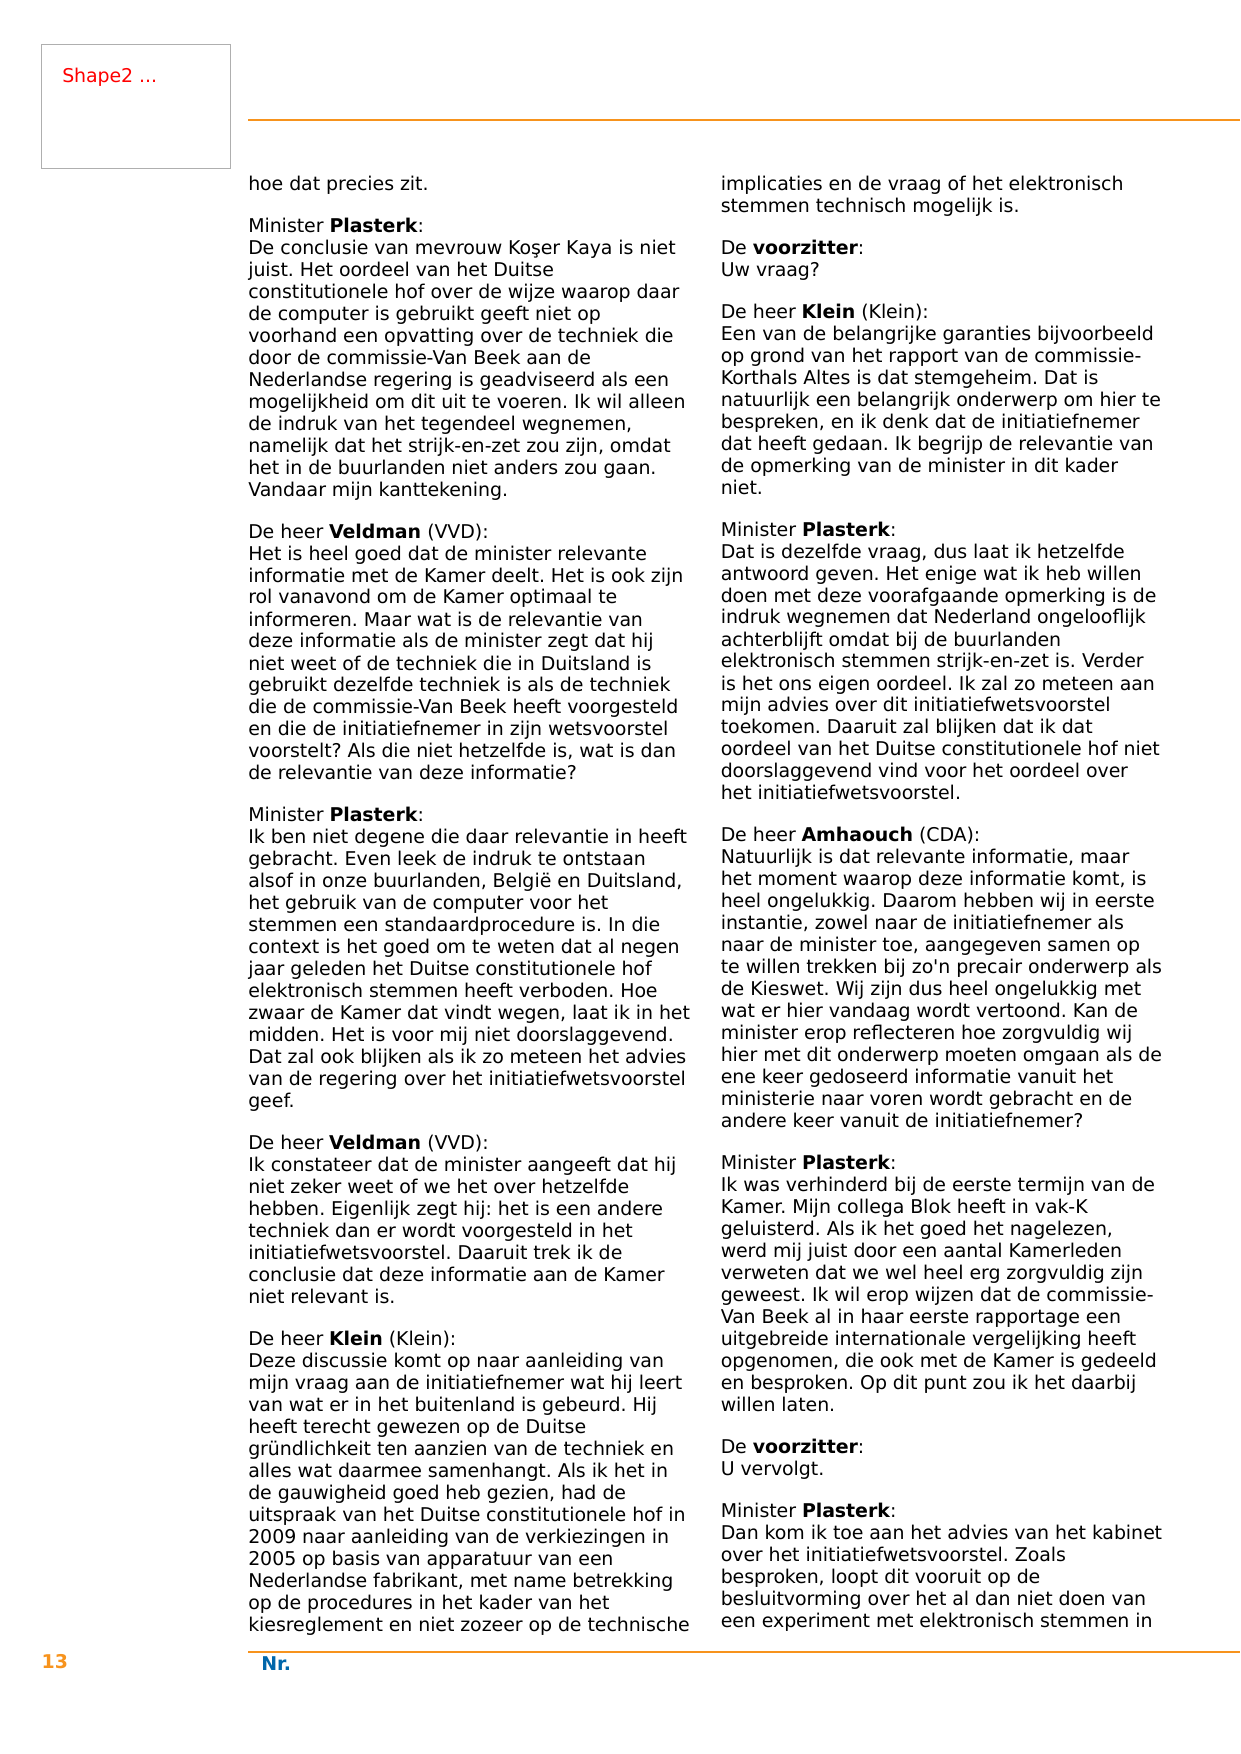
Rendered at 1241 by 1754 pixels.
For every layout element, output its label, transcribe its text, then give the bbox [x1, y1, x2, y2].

text Deze discussie komt op naar aanleiding van mijn vraag aan de initiatiefnemer wat hij leert van wat er in het buitenland is gebeurd. Hij heeft terecht gewezen op de Duitse gründlichkeit ten aanzien van de techniek en alles wat daarmee samenhangt. Als ik het in de gauwigheid goed heb gezien, had de uitspraak van het Duitse constitutionele hof in 2009 naar aanleiding van de verkiezingen in 2005 op basis van apparatuur van een Nederlandse fabrikant, met name betrekking op de procedures in het kader van het kiesreglement en niet zozeer op de technische [248, 1350, 691, 1636]
text Minister Plasterk: [248, 215, 691, 237]
text implicaties en de vraag of het elektronisch stemmen technisch mogelijk is. [721, 173, 1163, 217]
text De heer Amhaouch (CDA): [721, 824, 1163, 846]
text Natuurlijk is dat relevante informatie, maar het moment waarop deze informatie komt, is heel ongelukkig. Daarom hebben wij in eerste instantie, zowel naar de initiatiefnemer als naar de minister toe, aangegeven samen op te willen trekken bij zo'n precair onderwerp als de Kieswet. Wij zijn dus heel ongelukkig met wat er hier vandaag wordt vertoond. Kan de minister erop reflecteren hoe zorgvuldig wij hier met dit onderwerp moeten omgaan als de ene keer gedoseerd informatie vanuit het ministerie naar voren wordt gebracht en de andere keer vanuit de initiatiefnemer? [721, 846, 1163, 1132]
text Minister Plasterk: [248, 804, 691, 826]
text De voorzitter: [721, 1436, 1163, 1458]
text Ik ben niet degene die daar relevantie in heeft gebracht. Even leek de indruk te ontstaan alsof in onze buurlanden, België en Duitsland, het gebruik van de computer voor het stemmen een standaardprocedure is. In die context is het goed om te weten dat al negen jaar geleden het Duitse constitutionele hof elektronisch stemmen heeft verboden. Hoe zwaar de Kamer dat vindt wegen, laat ik in het midden. Het is voor mij niet doorslaggevend. Dat zal ook blijken als ik zo meteen het advies van de regering over het initiatiefwetsvoorstel geef. [248, 826, 691, 1112]
text hoe dat precies zit. [248, 173, 691, 195]
text Het is heel goed dat de minister relevante informatie met de Kamer deelt. Het is ook zijn rol vanavond om de Kamer optimaal te informeren. Maar wat is de relevantie van deze informatie als de minister zegt dat hij niet weet of de techniek die in Duitsland is gebruikt dezelfde techniek is als de techniek die de commissie-Van Beek heeft voorgesteld en die de initiatiefnemer in zijn wetsvoorstel voorstelt? Als die niet hetzelfde is, wat is dan de relevantie van deze informatie? [248, 542, 691, 784]
text Dat is dezelfde vraag, dus laat ik hetzelfde antwoord geven. Het enige wat ik heb willen doen met deze voorafgaande opmerking is de indruk wegnemen dat Nederland ongelooflijk achterblijft omdat bij de buurlanden elektronisch stemmen strijk-en-zet is. Verder is het ons eigen oordeel. Ik zal zo meteen aan mijn advies over dit initiatiefwetsvoorstel toekomen. Daaruit zal blijken dat ik dat oordeel van het Duitse constitutionele hof niet doorslaggevend vind voor het oordeel over het initiatiefwetsvoorstel. [721, 541, 1163, 804]
text Een van de belangrijke garanties bijvoorbeeld op grond van het rapport van de commissie-Korthals Altes is dat stemgeheim. Dat is natuurlijk een belangrijk onderwerp om hier te bespreken, en ik denk dat de initiatiefnemer dat heeft gedaan. Ik begrijp de relevantie van de opmerking van de minister in dit kader niet. [721, 323, 1163, 498]
text Minister Plasterk: [721, 1500, 1163, 1522]
text Uw vraag? [721, 259, 1163, 281]
text Dan kom ik toe aan het advies van het kabinet over het initiatiefwetsvoorstel. Zoals besproken, loopt dit vooruit op de besluitvorming over het al dan niet doen van een experiment met elektronisch stemmen in [721, 1522, 1163, 1632]
text Ik constateer dat de minister aangeeft dat hij niet zeker weet of we het over hetzelfde hebben. Eigenlijk zegt hij: het is een andere techniek dan er wordt voorgesteld in het initiatiefwetsvoorstel. Daaruit trek ik de conclusie dat deze informatie aan de Kamer niet relevant is. [248, 1154, 691, 1308]
text De conclusie van mevrouw Koşer Kaya is niet juist. Het oordeel van het Duitse constitutionele hof over de wijze waarop daar de computer is gebruikt geeft niet op voorhand een opvatting over de techniek die door de commissie-Van Beek aan de Nederlandse regering is geadviseerd als een mogelijkheid om dit uit te voeren. Ik wil alleen de indruk van het tegendeel wegnemen, namelijk dat het strijk-en-zet zou zijn, omdat het in de buurlanden niet anders zou gaan. Vandaar mijn kanttekening. [248, 237, 691, 501]
text De heer Klein (Klein): [248, 1328, 691, 1350]
text Minister Plasterk: [721, 1152, 1163, 1174]
text De voorzitter: [721, 237, 1163, 259]
text Minister Plasterk: [721, 518, 1163, 541]
text De heer Klein (Klein): [721, 301, 1163, 323]
text De heer Veldman (VVD): [248, 1132, 691, 1154]
text De heer Veldman (VVD): [248, 521, 691, 542]
text Ik was verhinderd bij de eerste termijn van de Kamer. Mijn collega Blok heeft in vak-K geluisterd. Als ik het goed het nagelezen, werd mij juist door een aantal Kamerleden verweten dat we wel heel erg zorgvuldig zijn geweest. Ik wil erop wijzen dat de commissie-Van Beek al in haar eerste rapportage een uitgebreide internationale vergelijking heeft opgenomen, die ook met de Kamer is gedeeld en besproken. Op dit punt zou ik het daarbij willen laten. [721, 1174, 1163, 1416]
text U vervolgt. [721, 1458, 1163, 1480]
